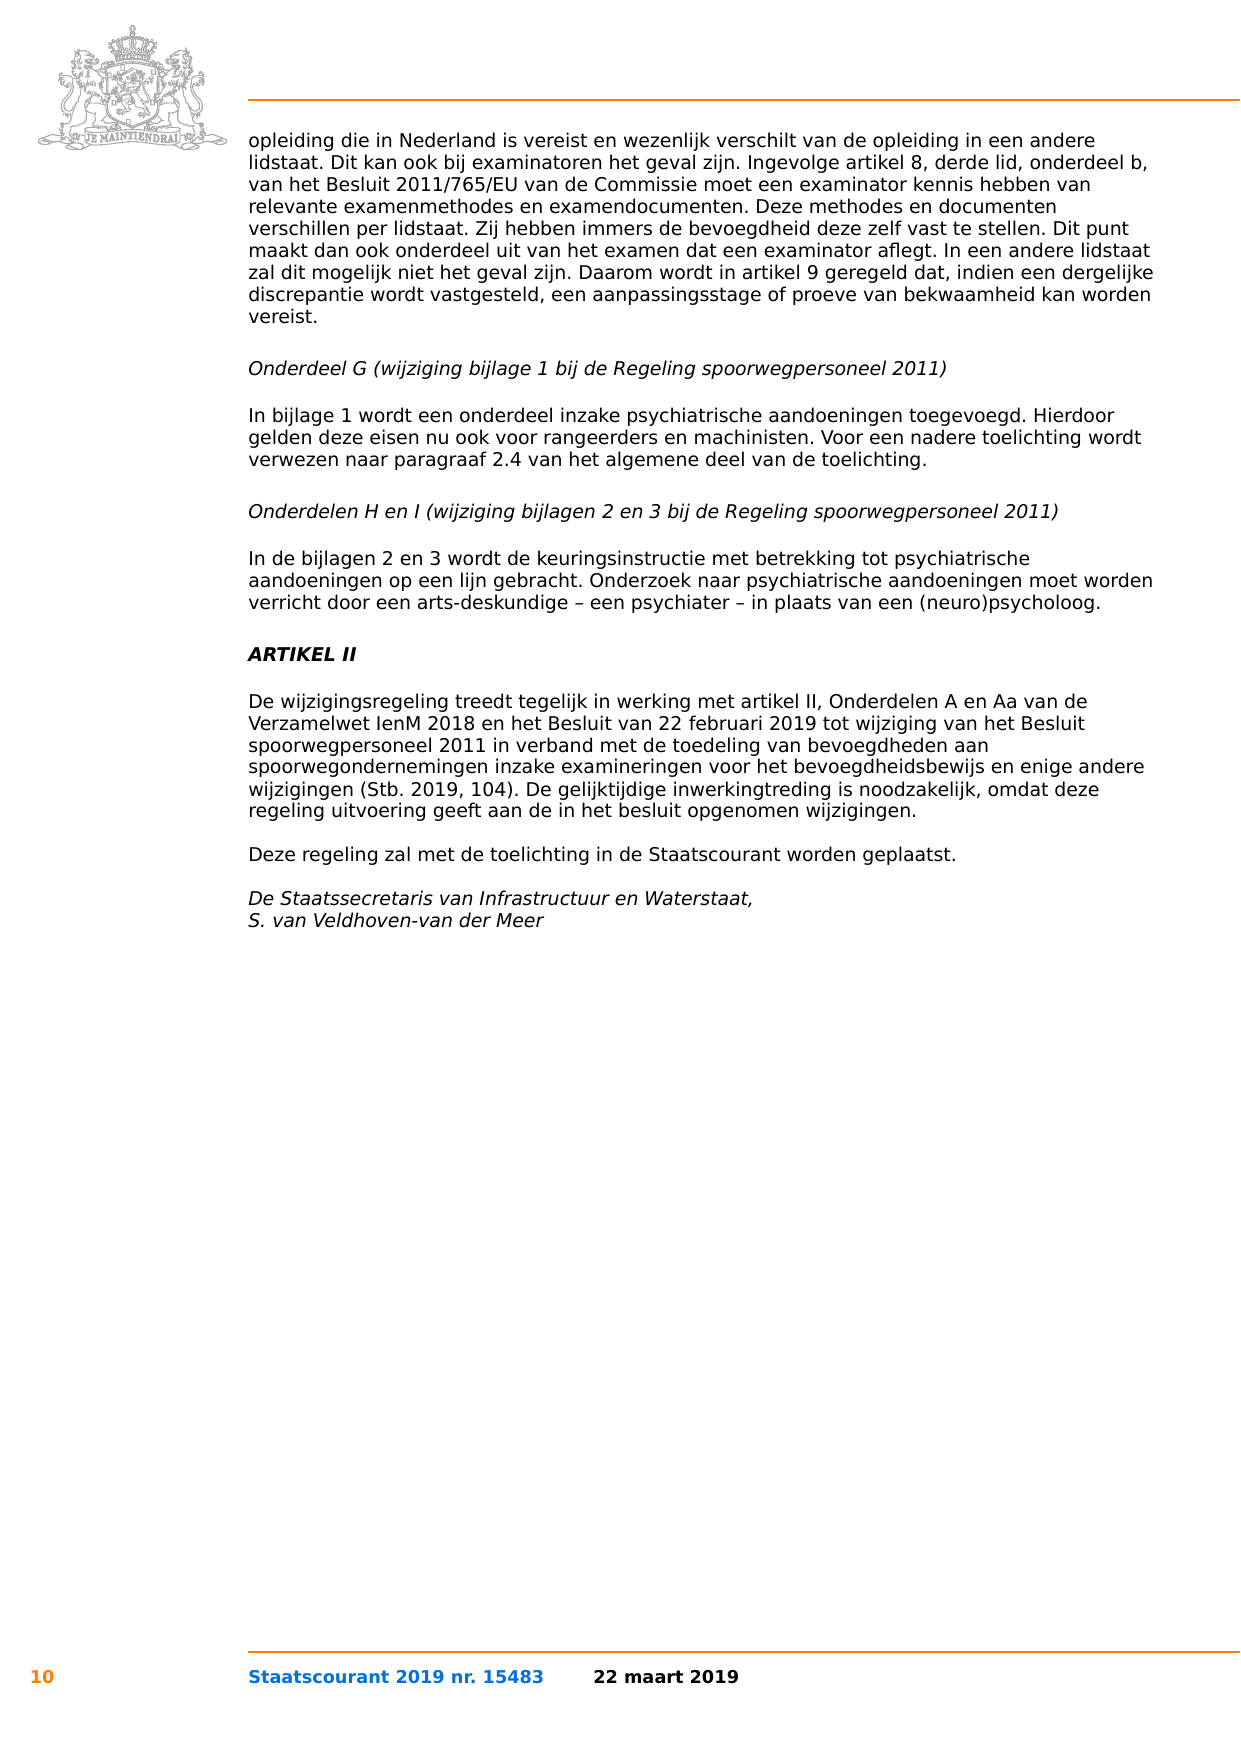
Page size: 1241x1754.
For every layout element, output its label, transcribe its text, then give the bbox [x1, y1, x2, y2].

text In de bijlagen 2 en 3 wordt de keuringsinstructie met betrekking tot psychiatrische aandoeningen op een lijn gebracht. Onderzoek naar psychiatrische aandoeningen moet worden verricht door een arts-deskundige – een psychiater – in plaats van een (neuro)psycholoog. [248, 548, 1163, 613]
text opleiding die in Nederland is vereist en wezenlijk verschilt van de opleiding in een andere lidstaat. Dit kan ook bij examinatoren het geval zijn. Ingevolge artikel 8, derde lid, onderdeel b, van het Besluit 2011/765/EU van de Commissie moet een examinator kennis hebben van relevante examenmethodes en examendocumenten. Deze methodes en documenten verschillen per lidstaat. Zij hebben immers de bevoegdheid deze zelf vast te stellen. Dit punt maakt dan ook onderdeel uit van het examen dat een examinator aflegt. In een andere lidstaat zal dit mogelijk niet het geval zijn. Daarom wordt in artikel 9 geregeld dat, indien een dergelijke discrepantie wordt vastgesteld, een aanpassingsstage of proeve van bekwaamheid kan worden vereist. [248, 130, 1163, 328]
picture [38, 25, 227, 150]
text De Staatssecretaris van Infrastructuur en Waterstaat, S. van Veldhoven-van der Meer [248, 888, 1163, 932]
text De wijzigingsregeling treedt tegelijk in werking met artikel II, Onderdelen A en Aa van de Verzamelwet IenM 2018 en het Besluit van 22 februari 2019 tot wijziging van het Besluit spoorwegpersoneel 2011 in verband met de toedeling van bevoegdheden aan spoorwegondernemingen inzake examineringen voor het bevoegdheidsbewijs en enige andere wijzigingen (Stb. 2019, 104). De gelijktijdige inwerkingtreding is noodzakelijk, omdat deze regeling uitvoering geeft aan de in het besluit opgenomen wijzigingen. [248, 691, 1163, 822]
subtitle Onderdeel G (wijziging bijlage 1 bij de Regeling spoorwegpersoneel 2011) [248, 358, 1163, 380]
text In bijlage 1 wordt een onderdeel inzake psychiatrische aandoeningen toegevoegd. Hierdoor gelden deze eisen nu ook voor rangeerders en machinisten. Voor een nadere toelichting wordt verwezen naar paragraaf 2.4 van het algemene deel van de toelichting. [248, 405, 1163, 471]
subtitle ARTIKEL II [248, 643, 1163, 666]
text Deze regeling zal met de toelichting in de Staatscourant worden geplaatst. [248, 844, 1163, 866]
subtitle Onderdelen H en I (wijziging bijlagen 2 en 3 bij de Regeling spoorwegpersoneel 2011) [248, 501, 1163, 523]
